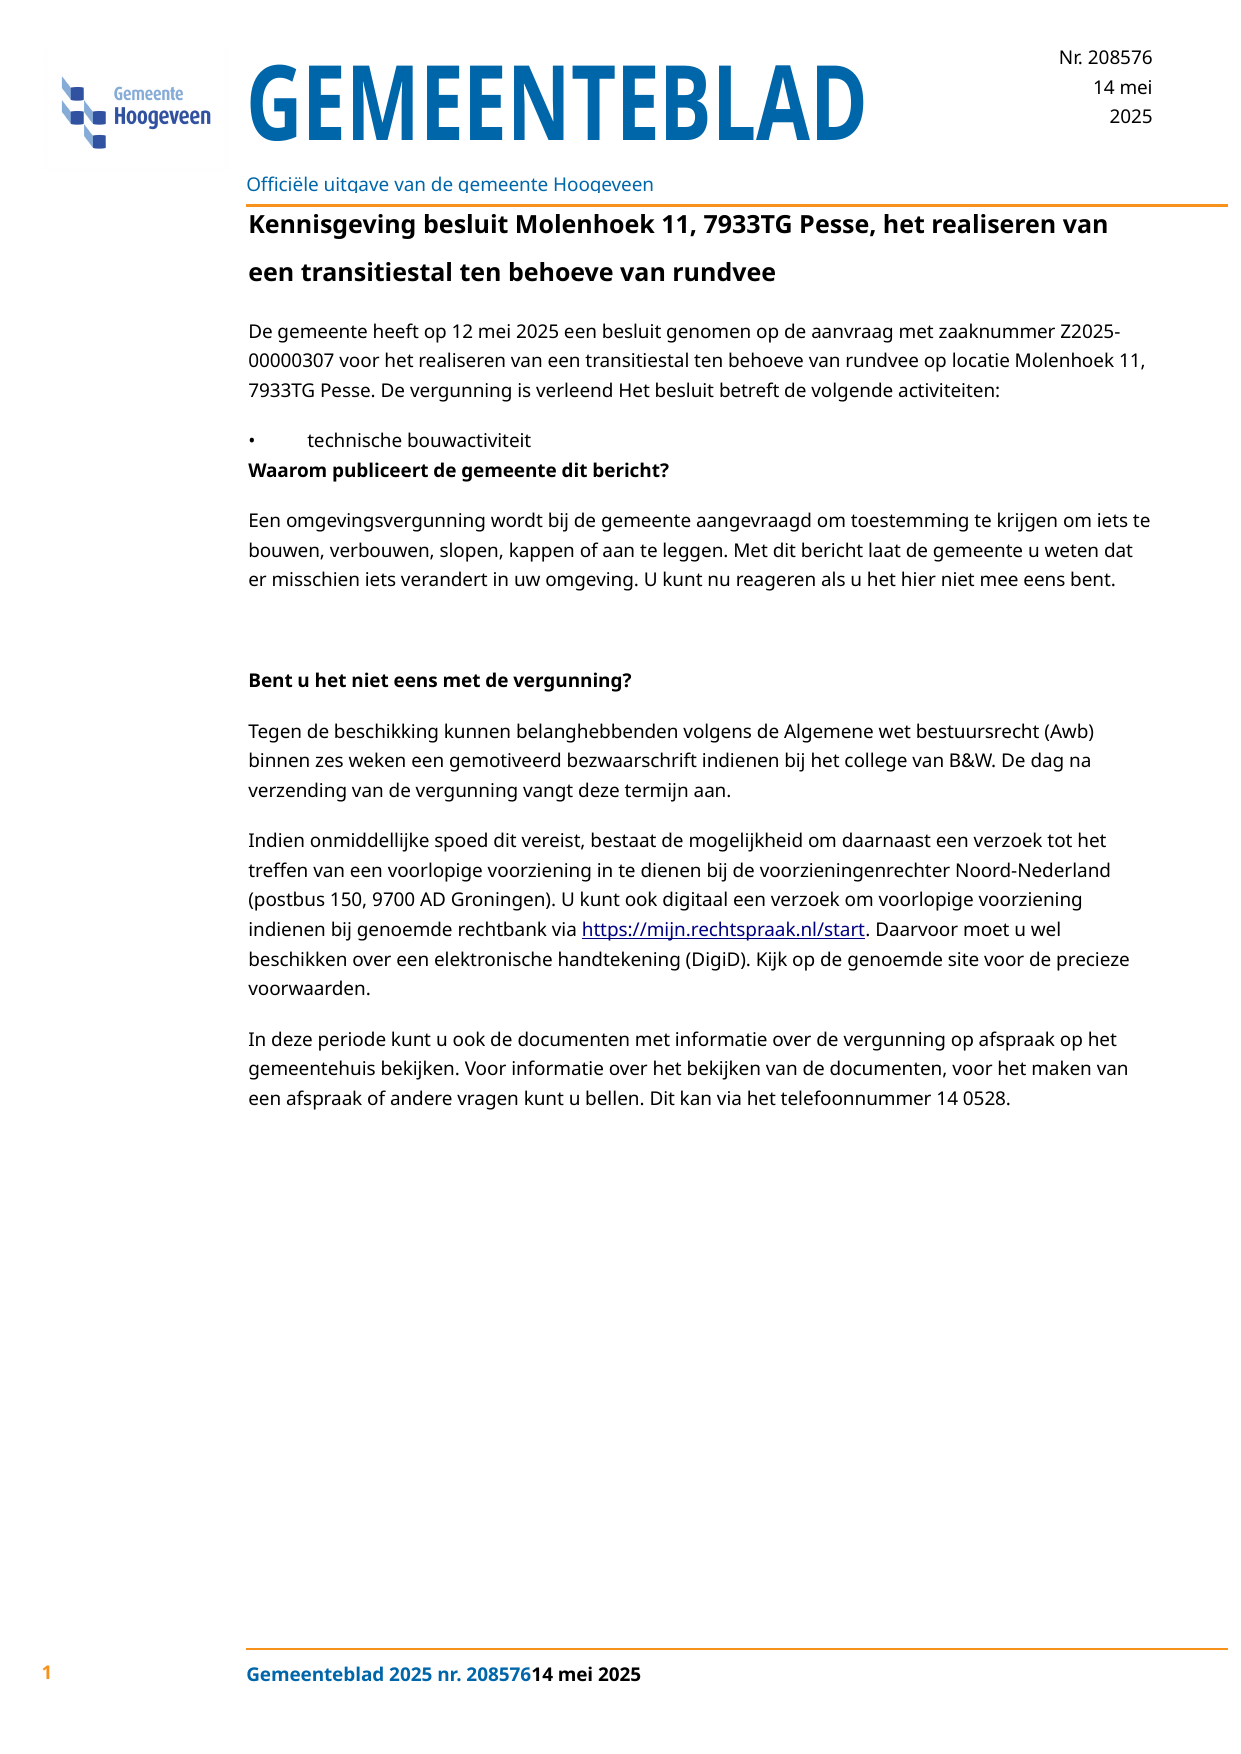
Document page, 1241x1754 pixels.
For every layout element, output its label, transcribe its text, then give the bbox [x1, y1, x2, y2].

text Een omgevingsvergunning wordt bij de gemeente aangevraagd om toestemming te krijgen om iets te bouwen, verbouwen, slopen, kappen of aan te leggen. Met dit bericht laat de gemeente u weten dat er misschien iets verandert in uw omgeving. U kunt nu reageren als u het hier niet mee eens bent. [248, 507, 1152, 592]
picture [41, 47, 231, 172]
text De gemeente heeft op 12 mei 2025 een besluit genomen op de aanvraag met zaaknummer Z2025-00000307 voor het realiseren van een transitiestal ten behoeve van rundvee op locatie Molenhoek 11, 7933TG Pesse. De vergunning is verleend Het besluit betreft de volgende activiteiten: [248, 318, 1152, 403]
list technische bouwactiviteit [248, 427, 1152, 453]
text Indien onmiddellijke spoed dit vereist, bestaat de mogelijkheid om daarnaast een verzoek tot het treffen van een voorlopige voorziening in te dienen bij de voorzieningenrechter Noord-Nederland (postbus 150, 9700 AD Groningen). U kunt ook digitaal een verzoek om voorlopige voorziening indienen bij genoemde rechtbank via https://mijn.rechtspraak.nl/start. Daarvoor moet u wel beschikken over een elektronische handtekening (DigiD). Kijk op de genoemde site voor de precieze voorwaarden. [248, 827, 1152, 1001]
text Tegen de beschikking kunnen belanghebbenden volgens de Algemene wet bestuursrecht (Awb) binnen zes weken een gemotiveerd bezwaarschrift indienen bij het college van B&W. De dag na verzending van de vergunning vangt deze termijn aan. [248, 718, 1152, 803]
text Waarom publiceert de gemeente dit bericht? [248, 457, 1152, 483]
text Bent u het niet eens met de vergunning? [248, 667, 1152, 693]
text In deze periode kunt u ook de documenten met informatie over de vergunning op afspraak op het gemeentehuis bekijken. Voor informatie over het bekijken van de documenten, voor het maken van een afspraak of andere vragen kunt u bellen. Dit kan via het telefoonnummer 14 0528. [248, 1026, 1152, 1111]
text Kennisgeving besluit Molenhoek 11, 7933TG Pesse, het realiseren van een transitiestal ten behoeve van rundvee [248, 207, 1152, 288]
